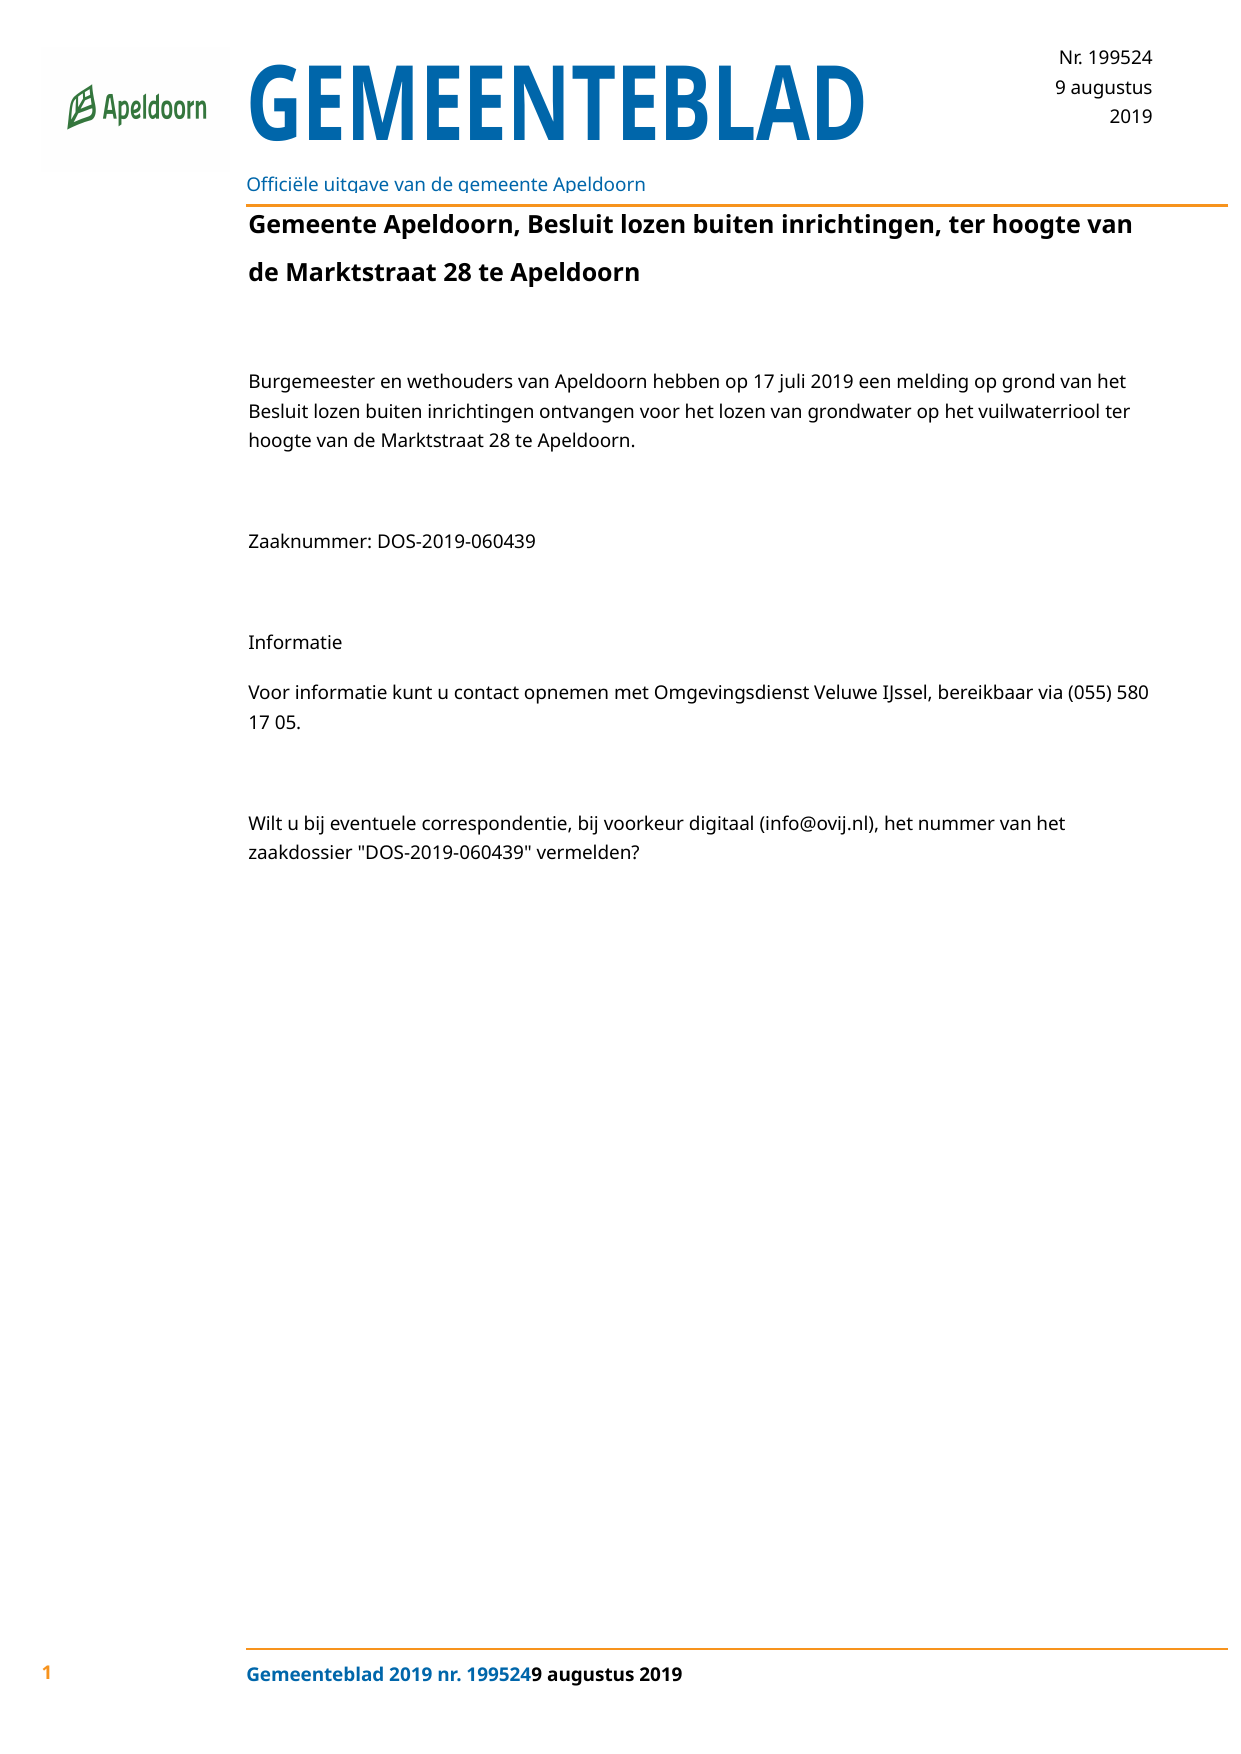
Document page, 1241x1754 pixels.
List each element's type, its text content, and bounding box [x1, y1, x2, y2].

text Wilt u bij eventuele correspondentie, bij voorkeur digitaal (info@ovij.nl), het nummer van het zaakdossier "DOS-2019-060439" vermelden? [248, 810, 1152, 865]
text Zaaknummer: DOS-2019-060439 [248, 528, 1152, 554]
text Voor informatie kunt u contact opnemen met Omgevingsdienst Veluwe IJssel, bereikbaar via (055) 580 17 05. [248, 679, 1152, 735]
text Informatie [248, 629, 1152, 655]
picture [41, 47, 231, 172]
text Gemeente Apeldoorn, Besluit lozen buiten inrichtingen, ter hoogte van de Marktstraat 28 te Apeldoorn [248, 207, 1152, 288]
text Burgemeester en wethouders van Apeldoorn hebben op 17 juli 2019 een melding op grond van het Besluit lozen buiten inrichtingen ontvangen voor het lozen van grondwater op het vuilwaterriool ter hoogte van de Marktstraat 28 te Apeldoorn. [248, 368, 1152, 453]
